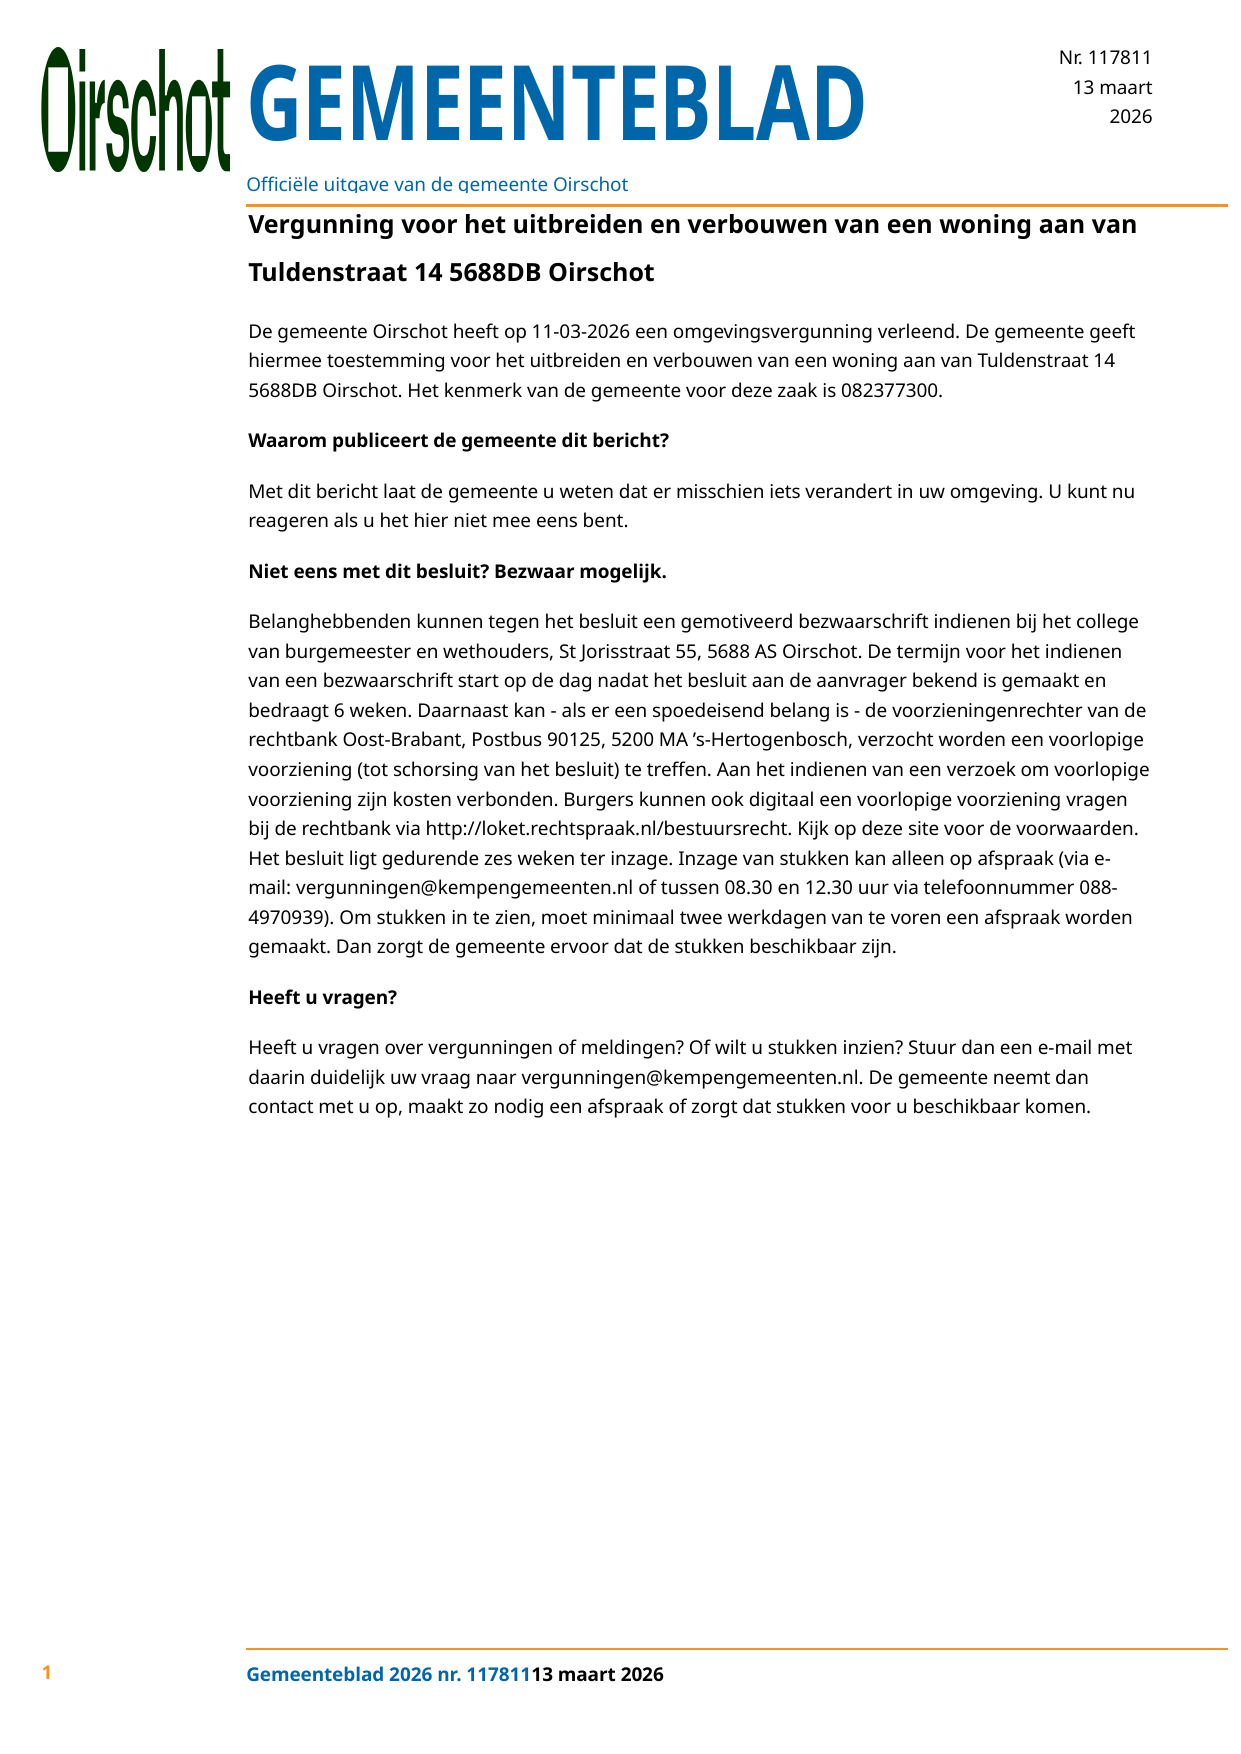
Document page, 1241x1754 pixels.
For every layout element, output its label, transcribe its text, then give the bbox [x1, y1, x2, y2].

text Heeft u vragen? [248, 984, 1152, 1010]
text De gemeente Oirschot heeft op 11-03-2026 een omgevingsvergunning verleend. De gemeente geeft hiermee toestemming voor het uitbreiden en verbouwen van een woning aan van Tuldenstraat 14 5688DB Oirschot. Het kenmerk van de gemeente voor deze zaak is 082377300. [248, 318, 1152, 403]
text Waarom publiceert de gemeente dit bericht? [248, 427, 1152, 453]
text Heeft u vragen over vergunningen of meldingen? Of wilt u stukken inzien? Stuur dan een e-mail met daarin duidelijk uw vraag naar vergunningen@kempengemeenten.nl. De gemeente neemt dan contact met u op, maakt zo nodig een afspraak of zorgt dat stukken voor u beschikbaar komen. [248, 1034, 1152, 1119]
text Met dit bericht laat de gemeente u weten dat er misschien iets verandert in uw omgeving. U kunt nu reageren als u het hier niet mee eens bent. [248, 478, 1152, 533]
picture [41, 47, 231, 172]
text Vergunning voor het uitbreiden en verbouwen van een woning aan van Tuldenstraat 14 5688DB Oirschot [248, 207, 1152, 288]
text Niet eens met dit besluit? Bezwaar mogelijk. [248, 558, 1152, 584]
text Belanghebbenden kunnen tegen het besluit een gemotiveerd bezwaarschrift indienen bij het college van burgemeester en wethouders, St Jorisstraat 55, 5688 AS Oirschot. De termijn voor het indienen van een bezwaarschrift start op de dag nadat het besluit aan de aanvrager bekend is gemaakt en bedraagt 6 weken. Daarnaast kan - als er een spoedeisend belang is - de voorzieningenrechter van de rechtbank Oost-Brabant, Postbus 90125, 5200 MA ’s-Hertogenbosch, verzocht worden een voorlopige voorziening (tot schorsing van het besluit) te treffen. Aan het indienen van een verzoek om voorlopige voorziening zijn kosten verbonden. Burgers kunnen ook digitaal een voorlopige voorziening vragen bij de rechtbank via http://loket.rechtspraak.nl/bestuursrecht. Kijk op deze site voor de voorwaarden. Het besluit ligt gedurende zes weken ter inzage. Inzage van stukken kan alleen op afspraak (via e-mail: vergunningen@kempengemeenten.nl of tussen 08.30 en 12.30 uur via telefoonnummer 088-4970939). Om stukken in te zien, moet minimaal twee werkdagen van te voren een afspraak worden gemaakt. Dan zorgt de gemeente ervoor dat de stukken beschikbaar zijn. [248, 608, 1152, 959]
